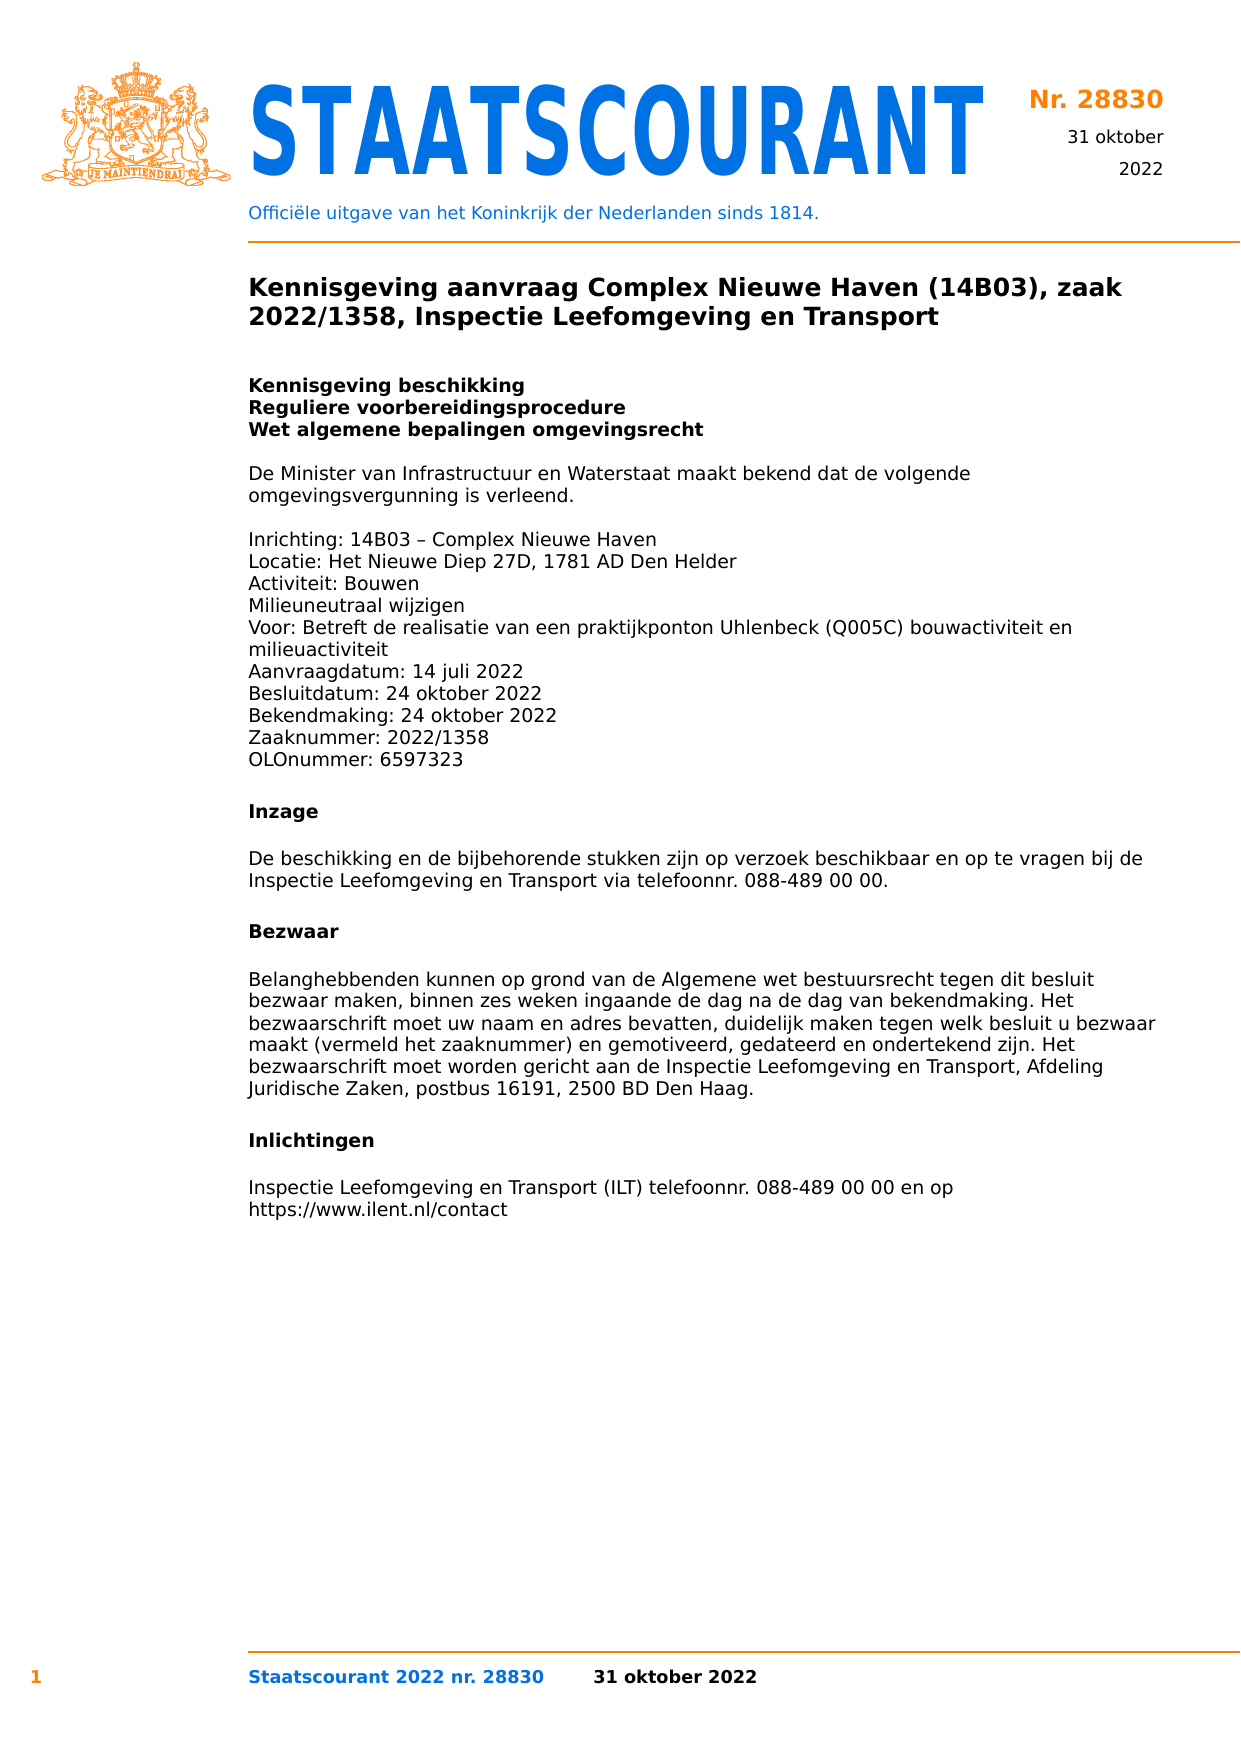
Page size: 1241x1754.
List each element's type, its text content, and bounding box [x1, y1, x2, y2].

text Belanghebbenden kunnen op grond van de Algemene wet bestuursrecht tegen dit besluit bezwaar maken, binnen zes weken ingaande de dag na de dag van bekendmaking. Het bezwaarschrift moet uw naam en adres bevatten, duidelijk maken tegen welk besluit u bezwaar maakt (vermeld het zaaknummer) en gemotiveerd, gedateerd en ondertekend zijn. Het bezwaarschrift moet worden gericht aan de Inspectie Leefomgeving en Transport, Afdeling Juridische Zaken, postbus 16191, 2500 BD Den Haag. [248, 968, 1163, 1100]
text De Minister van Infrastructuur en Waterstaat maakt bekend dat de volgende omgevingsvergunning is verleend. [248, 463, 1163, 507]
text Reguliere voorbereidingsprocedure [248, 397, 1163, 419]
table_cell Officiële uitgave van het Koninkrijk der Nederlanden sinds 1814. [248, 203, 1240, 241]
text Locatie: Het Nieuwe Diep 27D, 1781 AD Den Helder [248, 551, 1163, 573]
text Activiteit: Bouwen [248, 573, 1163, 595]
table_cell 2022 [998, 153, 1240, 203]
text Inrichting: 14B03 – Complex Nieuwe Haven [248, 529, 1163, 551]
picture [41, 62, 231, 186]
subtitle Kennisgeving aanvraag Complex Nieuwe Haven (14B03), zaak 2022/1358, Inspectie Leefomgeving en Transport [248, 273, 1163, 331]
text Kennisgeving beschikking [248, 375, 1163, 397]
subtitle Inlichtingen [248, 1130, 1163, 1152]
text Inspectie Leefomgeving en Transport (ILT) telefoonnr. 088-489 00 00 en op https://www.ilent.nl/contact [248, 1177, 1163, 1221]
text Voor: Betreft de realisatie van een praktijkponton Uhlenbeck (Q005C) bouwactiviteit en milieuactiviteit [248, 617, 1163, 661]
text Bekendmaking: 24 oktober 2022 [248, 704, 1163, 727]
table_header [25, 62, 248, 241]
subtitle Inzage [248, 801, 1163, 822]
text Wet algemene bepalingen omgevingsrecht [248, 419, 1163, 441]
text Aanvraagdatum: 14 juli 2022 [248, 661, 1163, 683]
text Zaaknummer: 2022/1358 [248, 727, 1163, 748]
text Besluitdatum: 24 oktober 2022 [248, 683, 1163, 704]
text OLOnummer: 6597323 [248, 748, 1163, 771]
text De beschikking en de bijbehorende stukken zijn op verzoek beschikbaar en op te vragen bij de Inspectie Leefomgeving en Transport via telefoonnr. 088-489 00 00. [248, 847, 1163, 891]
subtitle Bezwaar [248, 921, 1163, 943]
table_header Nr. 28830 [998, 62, 1240, 121]
text Milieuneutraal wijzigen [248, 595, 1163, 617]
table_header STAATSCOURANT [248, 62, 998, 203]
table_cell 31 oktober [998, 121, 1240, 153]
